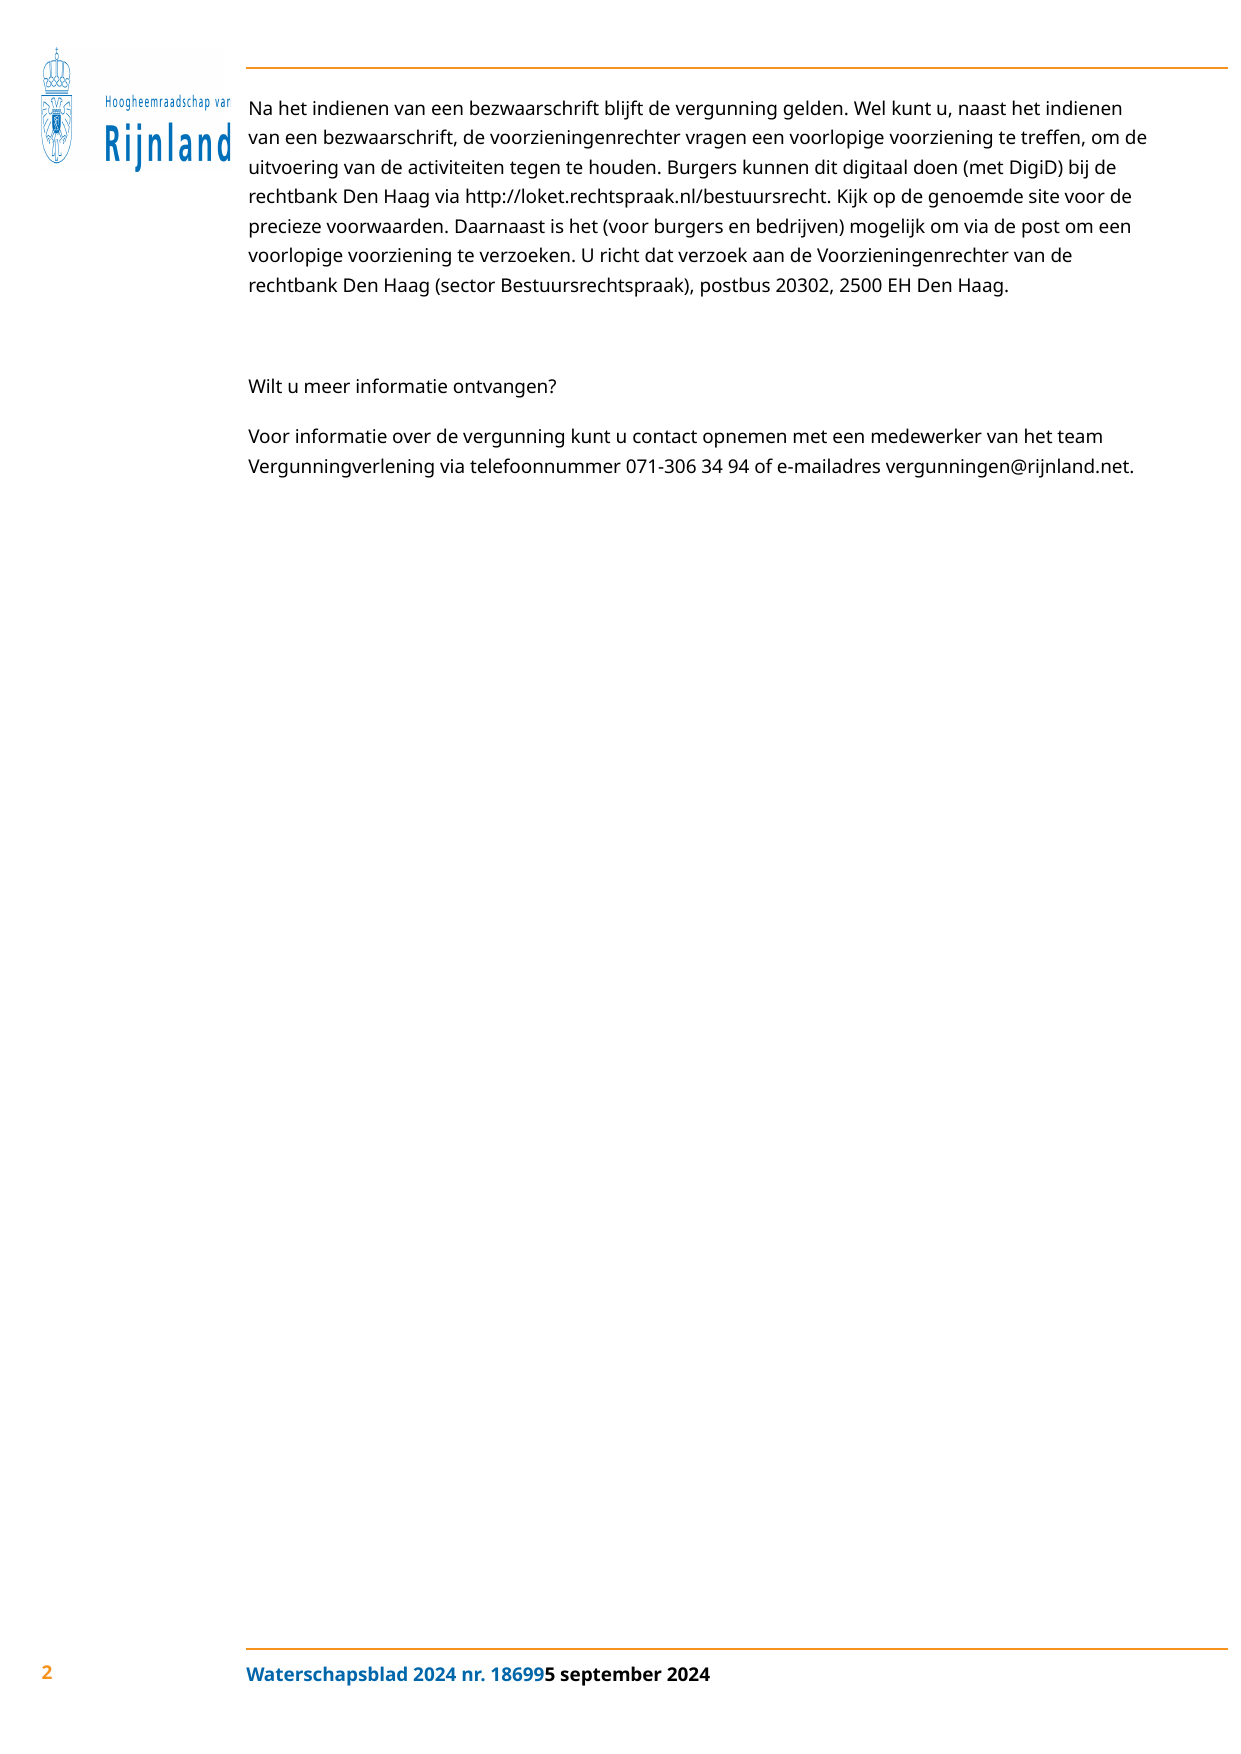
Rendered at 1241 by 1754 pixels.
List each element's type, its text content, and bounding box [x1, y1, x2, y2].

text Voor informatie over de vergunning kunt u contact opnemen met een medewerker van het team Vergunningverlening via telefoonnummer 071-306 34 94 of e-mailadres vergunningen@rijnland.net. [248, 423, 1152, 479]
text Wilt u meer informatie ontvangen? [248, 373, 1152, 399]
text Na het indienen van een bezwaarschrift blijft de vergunning gelden. Wel kunt u, naast het indienen van een bezwaarschrift, de voorzieningenrechter vragen een voorlopige voorziening te treffen, om de uitvoering van de activiteiten tegen te houden. Burgers kunnen dit digitaal doen (met DigiD) bij de rechtbank Den Haag via http://loket.rechtspraak.nl/bestuursrecht. Kijk op de genoemde site voor de precieze voorwaarden. Daarnaast is het (voor burgers en bedrijven) mogelijk om via de post om een voorlopige voorziening te verzoeken. U richt dat verzoek aan de Voorzieningenrechter van de rechtbank Den Haag (sector Bestuursrechtspraak), postbus 20302, 2500 EH Den Haag. [248, 95, 1152, 298]
picture [41, 47, 231, 172]
